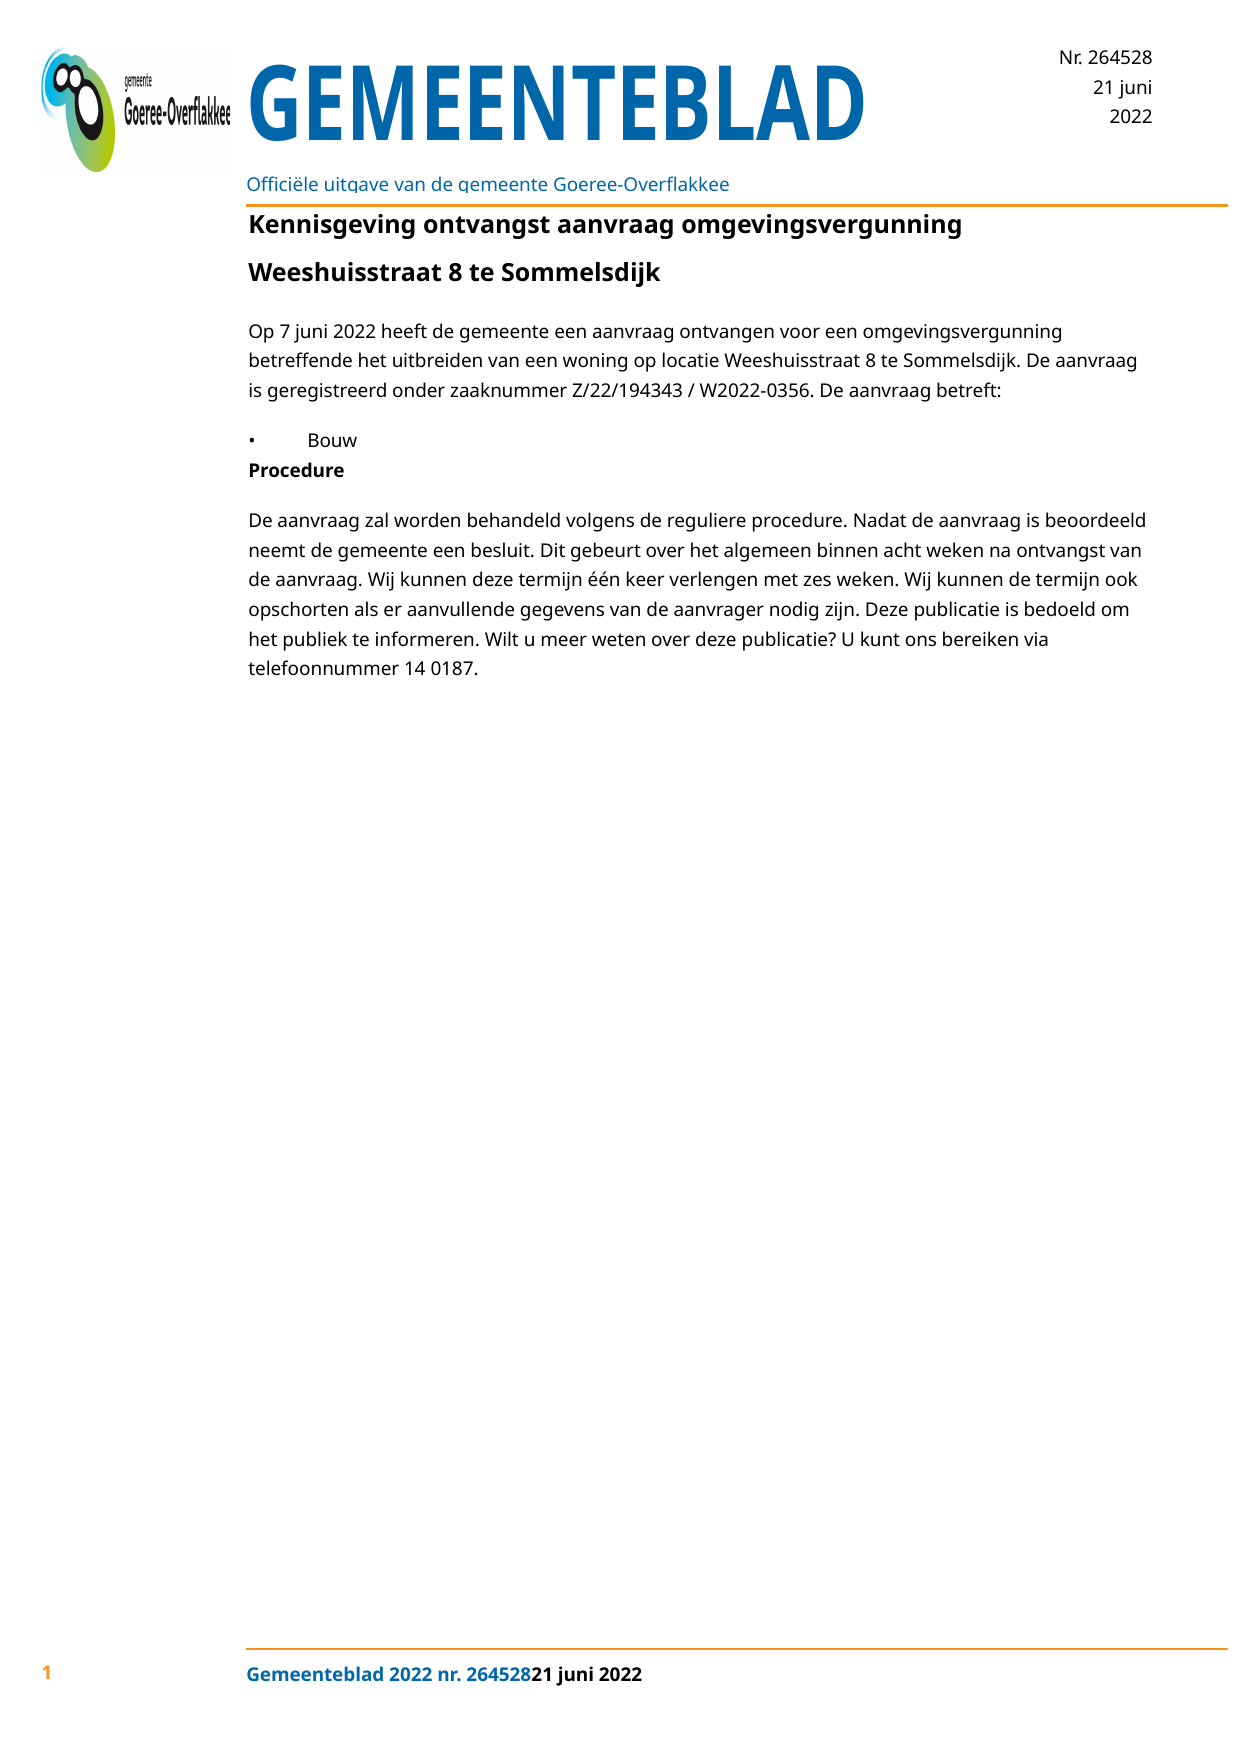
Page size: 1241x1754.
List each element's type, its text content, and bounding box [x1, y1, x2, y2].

text Op 7 juni 2022 heeft de gemeente een aanvraag ontvangen voor een omgevingsvergunning betreffende het uitbreiden van een woning op locatie Weeshuisstraat 8 te Sommelsdijk. De aanvraag is geregistreerd onder zaaknummer Z/22/194343 / W2022-0356. De aanvraag betreft: [248, 318, 1152, 403]
text Kennisgeving ontvangst aanvraag omgevingsvergunning Weeshuisstraat 8 te Sommelsdijk [248, 207, 1152, 288]
text De aanvraag zal worden behandeld volgens de reguliere procedure. Nadat de aanvraag is beoordeeld neemt de gemeente een besluit. Dit gebeurt over het algemeen binnen acht weken na ontvangst van de aanvraag. Wij kunnen deze termijn één keer verlengen met zes weken. Wij kunnen de termijn ook opschorten als er aanvullende gegevens van de aanvrager nodig zijn. Deze publicatie is bedoeld om het publiek te informeren. Wilt u meer weten over deze publicatie? U kunt ons bereiken via telefoonnummer 14 0187. [248, 507, 1152, 681]
text Procedure [248, 457, 1152, 483]
list Bouw [248, 427, 1152, 453]
picture [41, 47, 231, 172]
